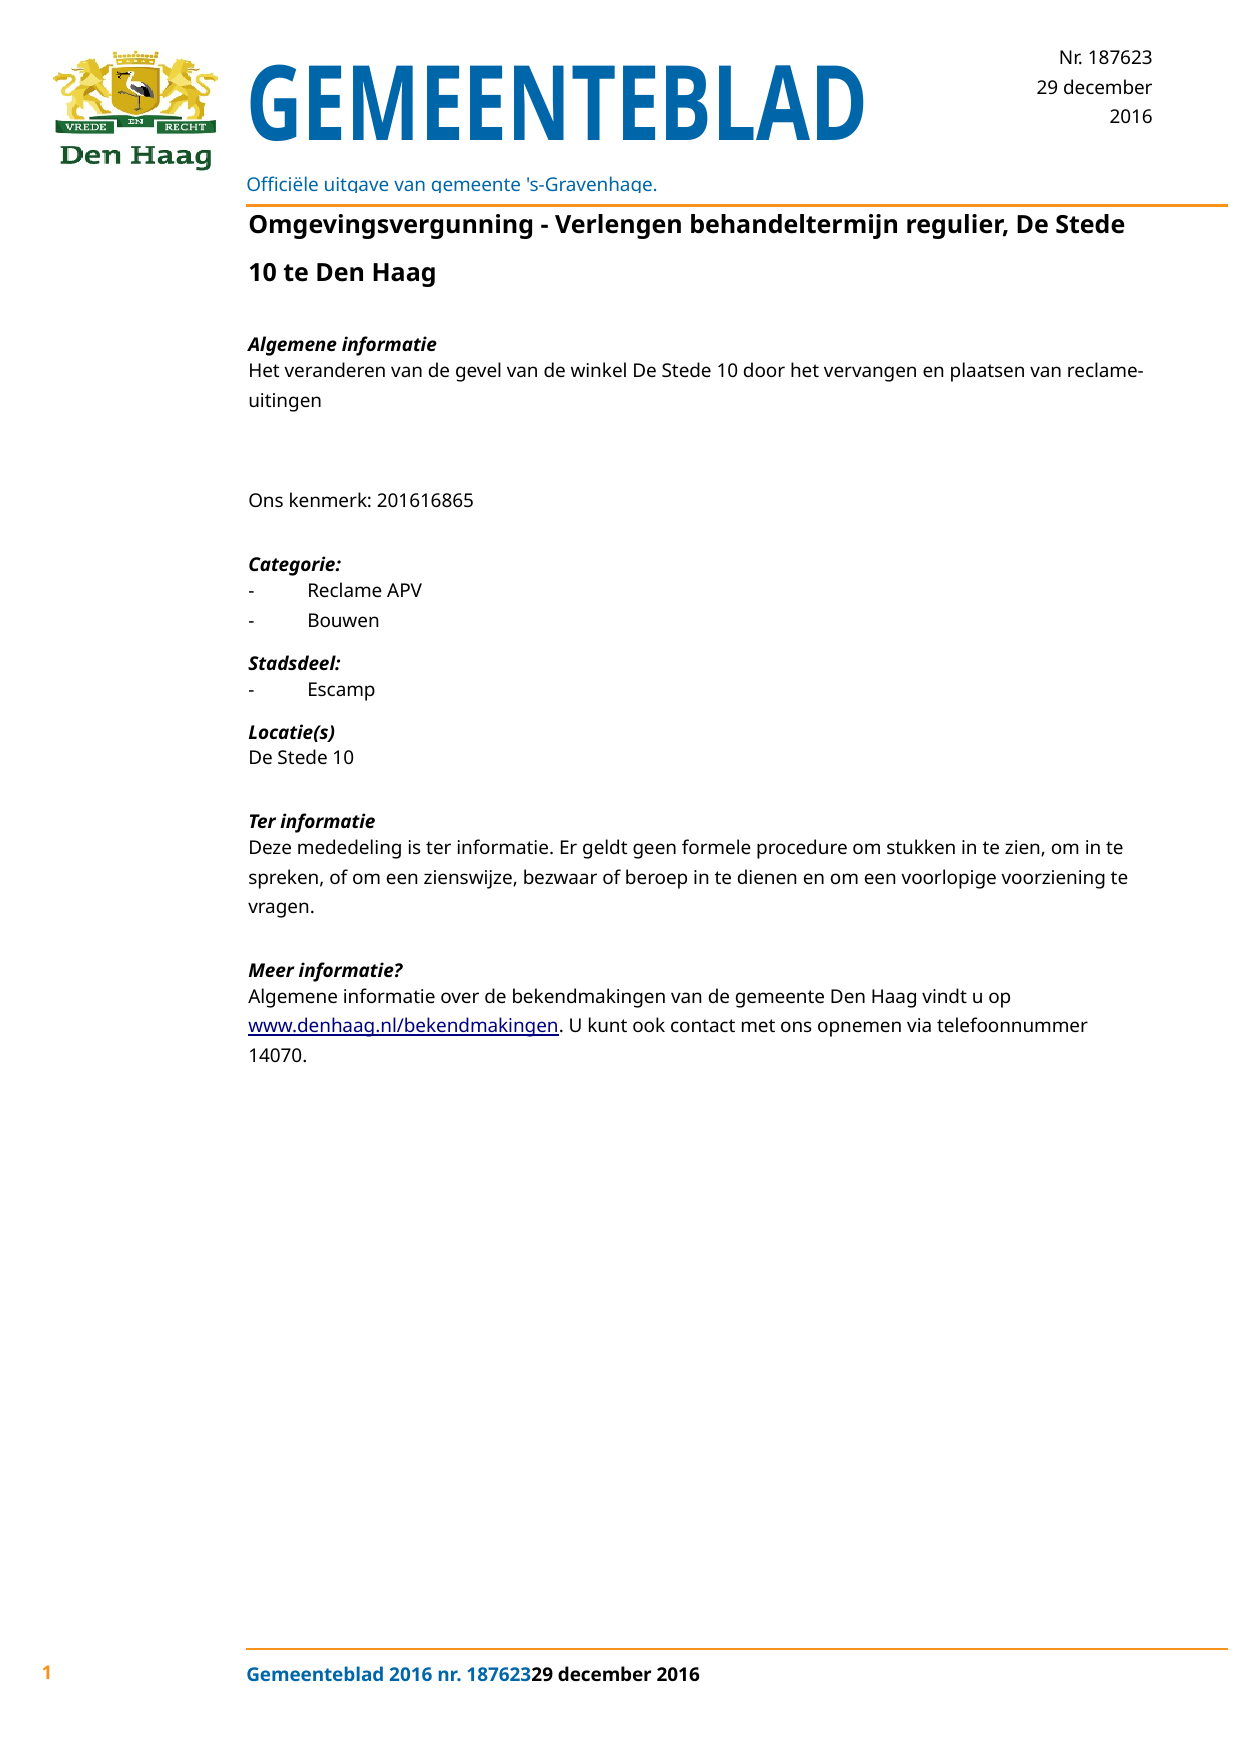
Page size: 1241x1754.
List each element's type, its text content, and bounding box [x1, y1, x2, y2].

text Ter informatie [248, 808, 1152, 834]
text Locatie(s) [248, 719, 1152, 744]
text Meer informatie? [248, 957, 1152, 983]
picture [41, 47, 231, 172]
text Algemene informatie [248, 331, 1152, 357]
text Categorie: [248, 552, 1152, 577]
text Ons kenmerk: 201616865 [248, 488, 1152, 513]
text Omgevingsvergunning - Verlengen behandeltermijn regulier, De Stede 10 te Den Haag [248, 207, 1152, 288]
text Algemene informatie over de bekendmakingen van de gemeente Den Haag vindt u op www.denhaag.nl/bekendmakingen. U kunt ook contact met ons opnemen via telefoonnummer 14070. [248, 983, 1152, 1068]
list Escamp [248, 676, 1152, 701]
list Reclame APV [248, 577, 1152, 603]
text De Stede 10 [248, 744, 1152, 770]
list Bouwen [248, 607, 1152, 633]
text Stadsdeel: [248, 650, 1152, 676]
text Het veranderen van de gevel van de winkel De Stede 10 door het vervangen en plaatsen van reclame-uitingen [248, 357, 1152, 412]
text Deze mededeling is ter informatie. Er geldt geen formele procedure om stukken in te zien, om in te spreken, of om een zienswijze, bezwaar of beroep in te dienen en om een voorlopige voorziening te vragen. [248, 834, 1152, 919]
